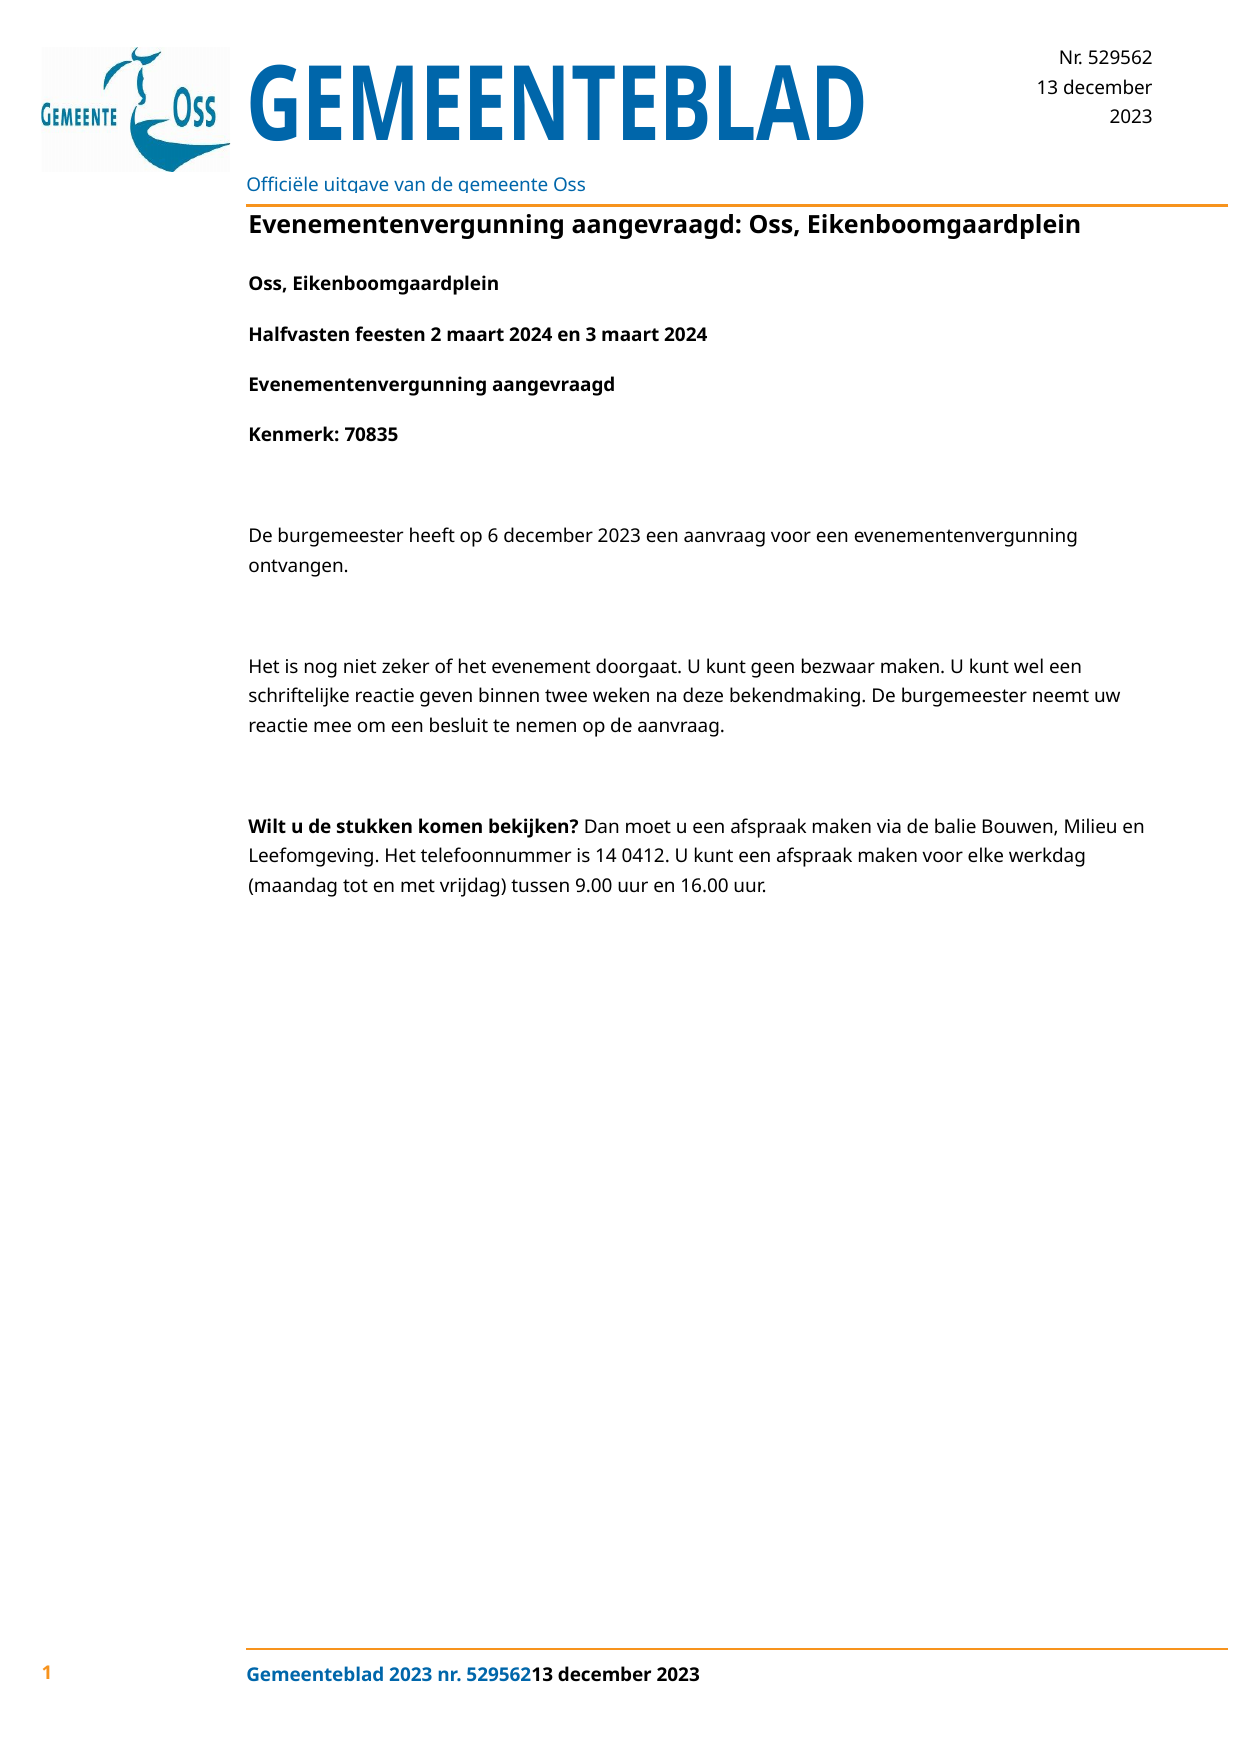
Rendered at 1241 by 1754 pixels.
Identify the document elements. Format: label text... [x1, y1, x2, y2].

text Het is nog niet zeker of het evenement doorgaat. U kunt geen bezwaar maken. U kunt wel een schriftelijke reactie geven binnen twee weken na deze bekendmaking. De burgemeester neemt uw reactie mee om een besluit te nemen op de aanvraag. [248, 653, 1152, 738]
text Halfvasten feesten 2 maart 2024 en 3 maart 2024 [248, 321, 1152, 346]
text Wilt u de stukken komen bekijken? Dan moet u een afspraak maken via de balie Bouwen, Milieu en Leefomgeving. Het telefoonnummer is 14 0412. U kunt een afspraak maken voor elke werkdag (maandag tot en met vrijdag) tussen 9.00 uur en 16.00 uur. [248, 813, 1152, 898]
text Kenmerk: 70835 [248, 422, 1152, 447]
picture [41, 47, 231, 172]
text De burgemeester heeft op 6 december 2023 een aanvraag voor een evenementenvergunning ontvangen. [248, 522, 1152, 578]
text Evenementenvergunning aangevraagd: Oss, Eikenboomgaardplein [248, 207, 1152, 241]
text Evenementenvergunning aangevraagd [248, 371, 1152, 397]
text Oss, Eikenboomgaardplein [248, 270, 1152, 296]
